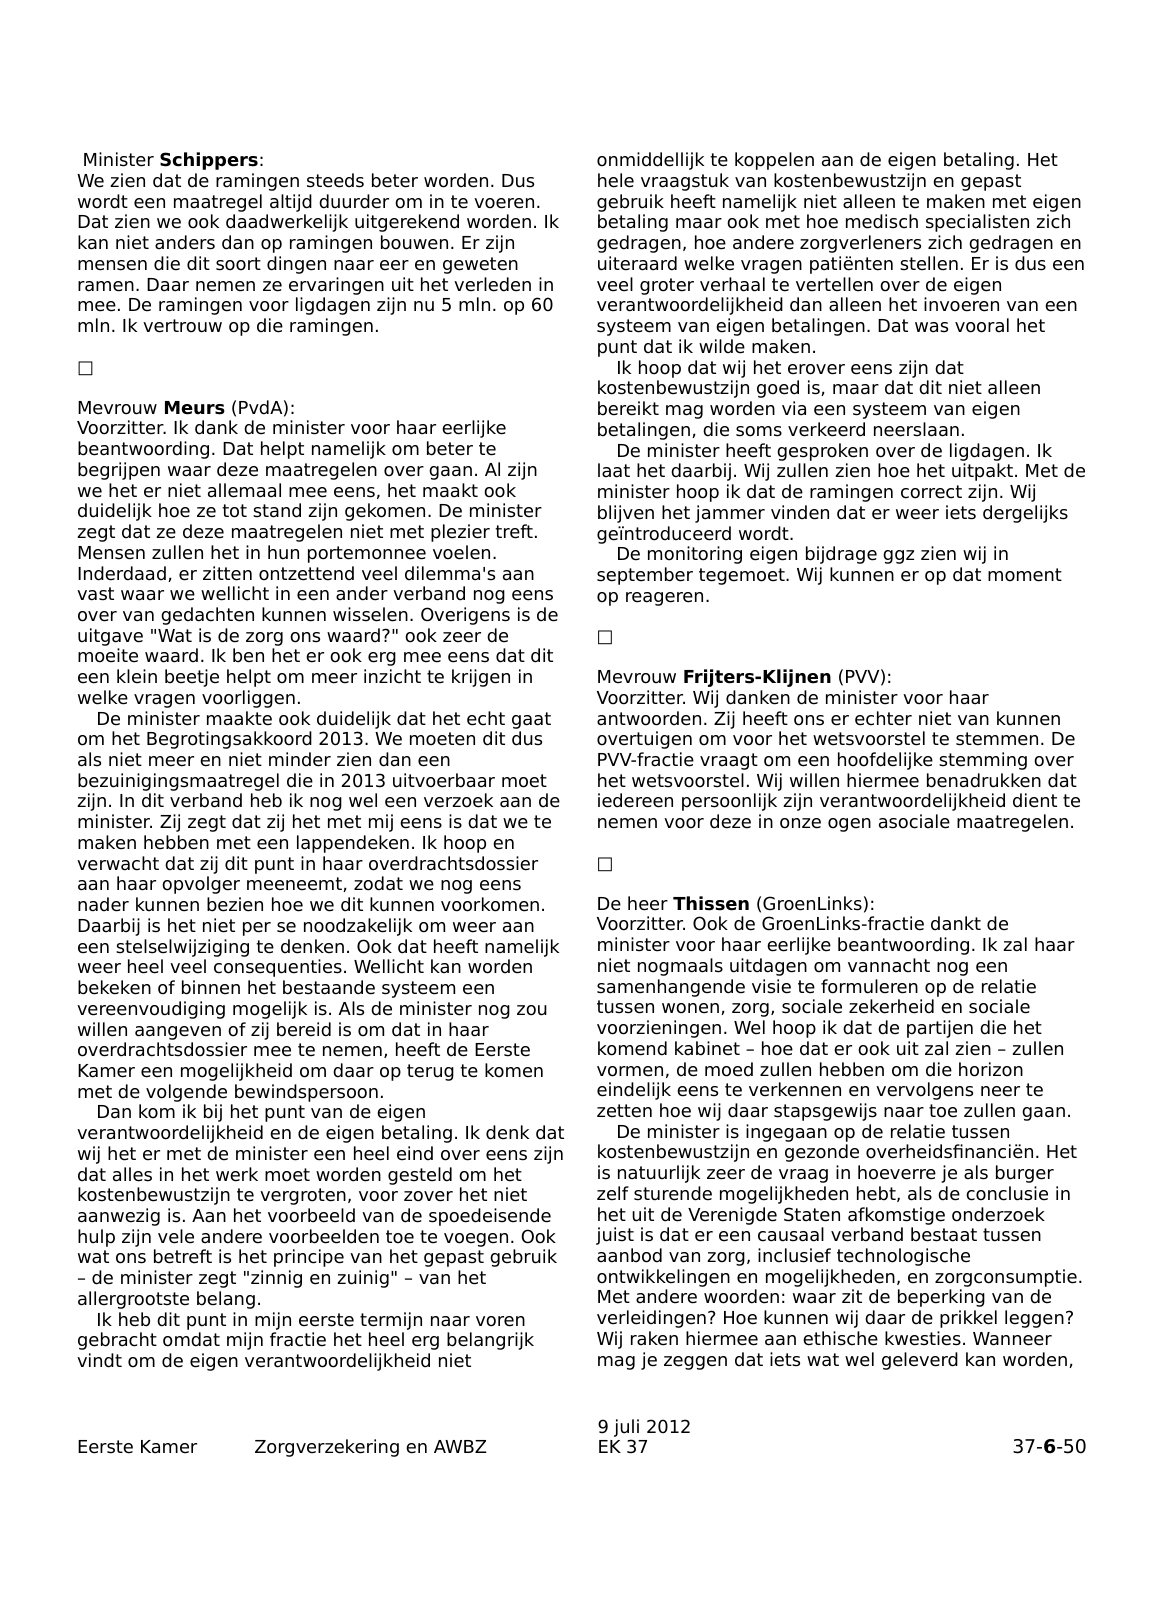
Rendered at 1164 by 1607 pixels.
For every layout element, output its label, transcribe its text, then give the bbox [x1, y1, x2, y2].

text De heer Thissen (GroenLinks): [596, 893, 1087, 914]
text □ [596, 626, 1087, 647]
text Ik hoop dat wij het erover eens zijn dat kostenbewustzijn goed is, maar dat dit niet alleen bereikt mag worden via een systeem van eigen betalingen, die soms verkeerd neerslaan. [596, 357, 1087, 440]
text Voorzitter. Wij danken de minister voor haar antwoorden. Zij heeft ons er echter niet van kunnen overtuigen om voor het wetsvoorstel te stemmen. De PVV-fractie vraagt om een hoofdelijke stemming over het wetsvoorstel. Wij willen hiermee benadrukken dat iedereen persoonlijk zijn verantwoordelijkheid dient te nemen voor deze in onze ogen asociale maatregelen. [596, 688, 1087, 833]
text Voorzitter. Ik dank de minister voor haar eerlijke beantwoording. Dat helpt namelijk om beter te begrijpen waar deze maatregelen over gaan. Al zijn we het er niet allemaal mee eens, het maakt ook duidelijk hoe ze tot stand zijn gekomen. De minister zegt dat ze deze maatregelen niet met plezier treft. Mensen zullen het in hun portemonnee voelen. Inderdaad, er zitten ontzettend veel dilemma's aan vast waar we wellicht in een ander verband nog eens over van gedachten kunnen wisselen. Overigens is de uitgave "Wat is de zorg ons waard?" ook zeer de moeite waard. Ik ben het er ook erg mee eens dat dit een klein beetje helpt om meer inzicht te krijgen in welke vragen voorliggen. [77, 418, 567, 708]
text Mevrouw Meurs (PvdA): [77, 397, 567, 418]
text De minister is ingegaan op de relatie tussen kostenbewustzijn en gezonde overheidsfinanciën. Het is natuurlijk zeer de vraag in hoeverre je als burger zelf sturende mogelijkheden hebt, als de conclusie in het uit de Verenigde Staten afkomstige onderzoek juist is dat er een causaal verband bestaat tussen aanbod van zorg, inclusief technologische ontwikkelingen en mogelijkheden, en zorgconsumptie. Met andere woorden: waar zit de beperking van de verleidingen? Hoe kunnen wij daar de prikkel leggen? Wij raken hiermee aan ethische kwesties. Wanneer mag je zeggen dat iets wat wel geleverd kan worden, [596, 1122, 1087, 1370]
text Voorzitter. Ook de GroenLinks-fractie dankt de minister voor haar eerlijke beantwoording. Ik zal haar niet nogmaals uitdagen om vannacht nog een samenhangende visie te formuleren op de relatie tussen wonen, zorg, sociale zekerheid en sociale voorzieningen. Wel hoop ik dat de partijen die het komend kabinet – hoe dat er ook uit zal zien – zullen vormen, de moed zullen hebben om die horizon eindelijk eens te verkennen en vervolgens neer te zetten hoe wij daar stapsgewijs naar toe zullen gaan. [596, 914, 1087, 1122]
text De monitoring eigen bijdrage ggz zien wij in september tegemoet. Wij kunnen er op dat moment op reageren. [596, 544, 1087, 606]
text □ [77, 357, 567, 377]
text □ [596, 853, 1087, 873]
text De minister heeft gesproken over de ligdagen. Ik laat het daarbij. Wij zullen zien hoe het uitpakt. Met de minister hoop ik dat de ramingen correct zijn. Wij blijven het jammer vinden dat er weer iets dergelijks geïntroduceerd wordt. [596, 440, 1087, 544]
text Minister Schippers: [77, 150, 567, 171]
text Mevrouw Frijters-Klijnen (PVV): [596, 667, 1087, 688]
text Dan kom ik bij het punt van de eigen verantwoordelijkheid en de eigen betaling. Ik denk dat wij het er met de minister een heel eind over eens zijn dat alles in het werk moet worden gesteld om het kostenbewustzijn te vergroten, voor zover het niet aanwezig is. Aan het voorbeeld van de spoedeisende hulp zijn vele andere voorbeelden toe te voegen. Ook wat ons betreft is het principe van het gepast gebruik – de minister zegt "zinnig en zuinig" – van het allergrootste belang. [77, 1102, 567, 1309]
text We zien dat de ramingen steeds beter worden. Dus wordt een maatregel altijd duurder om in te voeren. Dat zien we ook daadwerkelijk uitgerekend worden. Ik kan niet anders dan op ramingen bouwen. Er zijn mensen die dit soort dingen naar eer en geweten ramen. Daar nemen ze ervaringen uit het verleden in mee. De ramingen voor ligdagen zijn nu 5 mln. op 60 mln. Ik vertrouw op die ramingen. [77, 171, 567, 337]
text onmiddellijk te koppelen aan de eigen betaling. Het hele vraagstuk van kostenbewustzijn en gepast gebruik heeft namelijk niet alleen te maken met eigen betaling maar ook met hoe medisch specialisten zich gedragen, hoe andere zorgverleners zich gedragen en uiteraard welke vragen patiënten stellen. Er is dus een veel groter verhaal te vertellen over de eigen verantwoordelijkheid dan alleen het invoeren van een systeem van eigen betalingen. Dat was vooral het punt dat ik wilde maken. [596, 150, 1087, 357]
text De minister maakte ook duidelijk dat het echt gaat om het Begrotingsakkoord 2013. We moeten dit dus als niet meer en niet minder zien dan een bezuinigingsmaatregel die in 2013 uitvoerbaar moet zijn. In dit verband heb ik nog wel een verzoek aan de minister. Zij zegt dat zij het met mij eens is dat we te maken hebben met een lappendeken. Ik hoop en verwacht dat zij dit punt in haar overdrachtsdossier aan haar opvolger meeneemt, zodat we nog eens nader kunnen bezien hoe we dit kunnen voorkomen. Daarbij is het niet per se noodzakelijk om weer aan een stelselwijziging te denken. Ook dat heeft namelijk weer heel veel consequenties. Wellicht kan worden bekeken of binnen het bestaande systeem een vereenvoudiging mogelijk is. Als de minister nog zou willen aangeven of zij bereid is om dat in haar overdrachtsdossier mee te nemen, heeft de Eerste Kamer een mogelijkheid om daar op terug te komen met de volgende bewindspersoon. [77, 708, 567, 1102]
text Ik heb dit punt in mijn eerste termijn naar voren gebracht omdat mijn fractie het heel erg belangrijk vindt om de eigen verantwoordelijkheid niet [77, 1309, 567, 1372]
